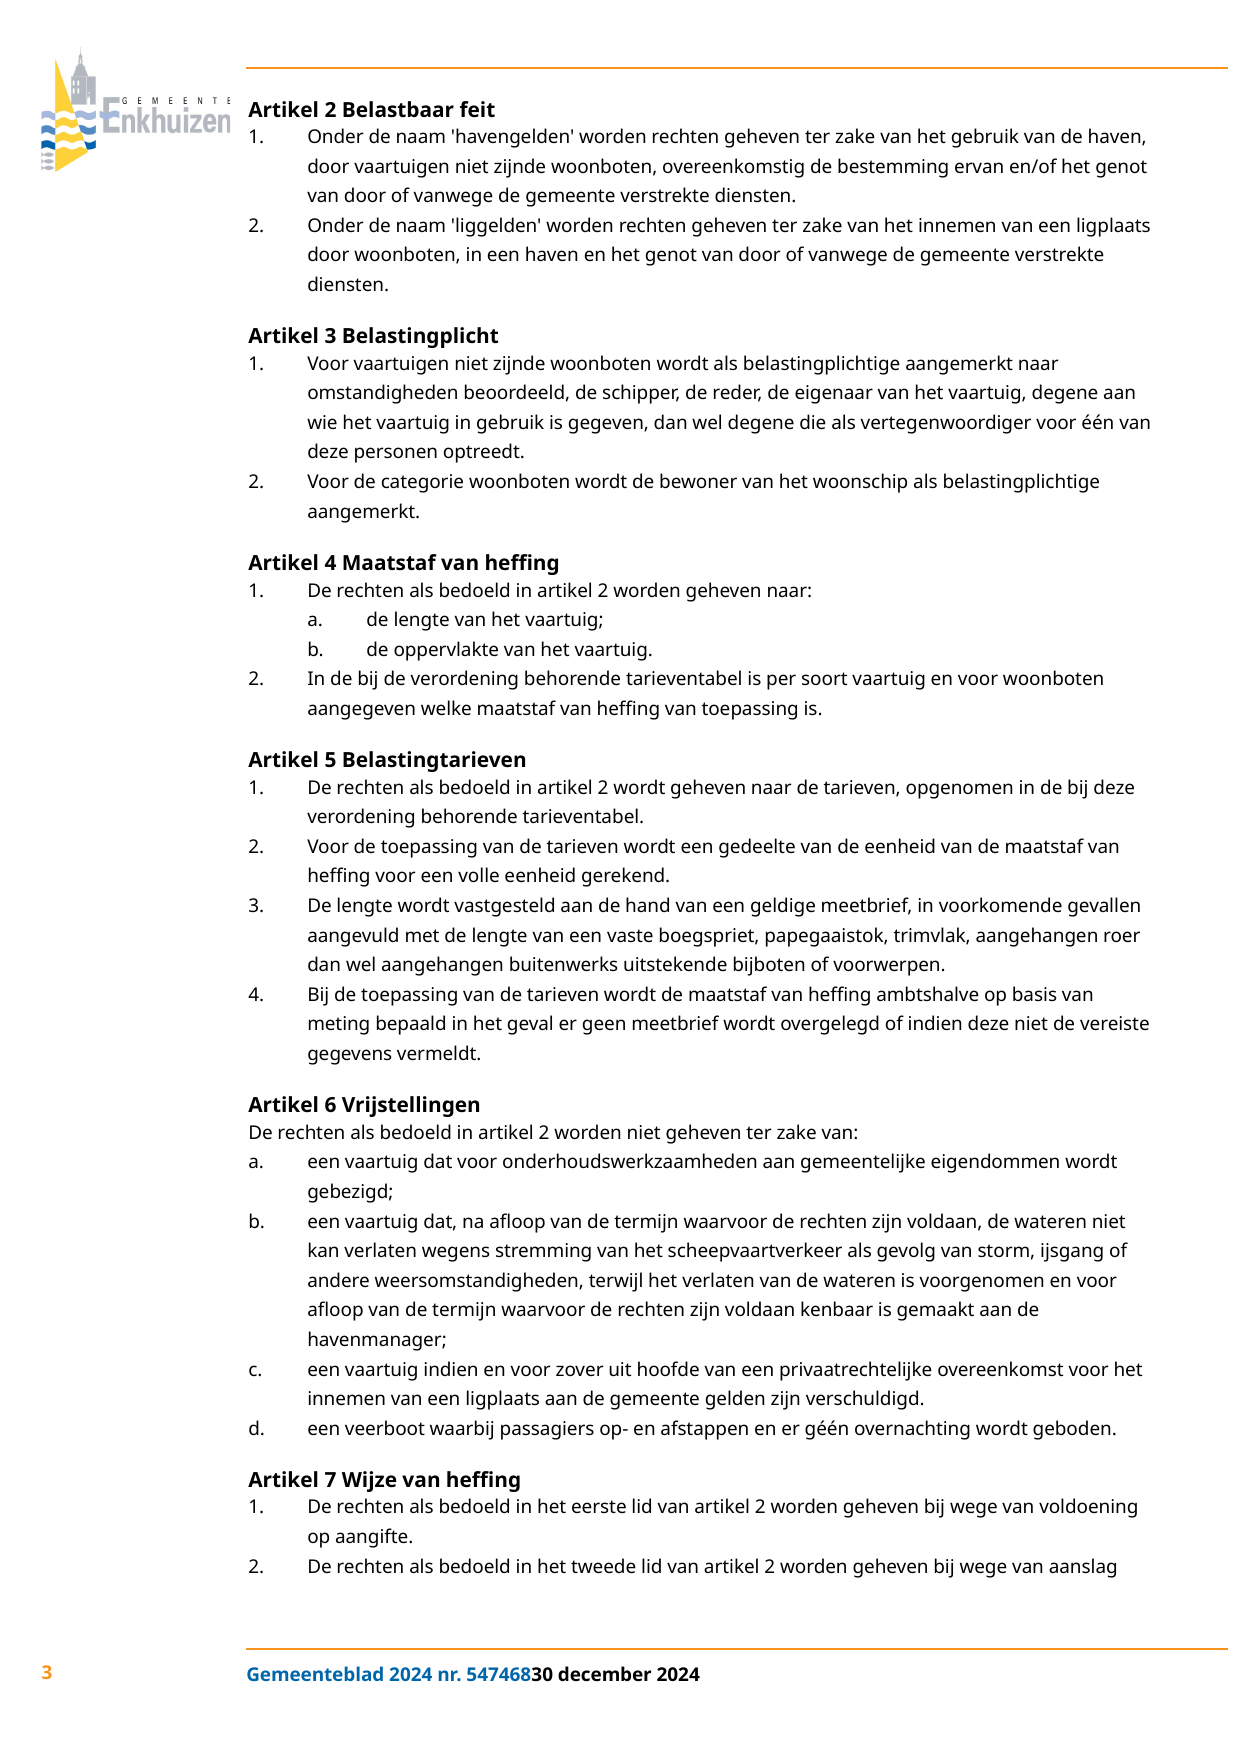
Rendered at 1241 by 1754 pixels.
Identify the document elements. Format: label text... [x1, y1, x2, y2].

list de lengte van het vaartuig; [307, 606, 1152, 632]
list Bij de toepassing van de tarieven wordt de maatstaf van heffing ambtshalve op basis van meting bepaald in het geval er geen meetbrief wordt overgelegd of indien deze niet de vereiste gegevens vermeldt. [248, 981, 1152, 1066]
text Artikel 4 Maatstaf van heffing [248, 548, 1152, 577]
list Voor de categorie woonboten wordt de bewoner van het woonschip als belastingplichtige aangemerkt. [248, 468, 1152, 524]
list Onder de naam 'havengelden' worden rechten geheven ter zake van het gebruik van de haven, door vaartuigen niet zijnde woonboten, overeenkomstig de bestemming ervan en/of het genot van door of vanwege de gemeente verstrekte diensten. [248, 123, 1152, 208]
list Voor vaartuigen niet zijnde woonboten wordt als belastingplichtige aangemerkt naar omstandigheden beoordeeld, de schipper, de reder, de eigenaar van het vaartuig, degene aan wie het vaartuig in gebruik is gegeven, dan wel degene die als vertegenwoordiger voor één van deze personen optreedt. [248, 350, 1152, 464]
text Artikel 6 Vrijstellingen [248, 1091, 1152, 1119]
list een vaartuig dat, na afloop van de termijn waarvoor de rechten zijn voldaan, de wateren niet kan verlaten wegens stremming van het scheepvaartverkeer als gevolg van storm, ijsgang of andere weersomstandigheden, terwijl het verlaten van de wateren is voorgenomen en voor afloop van de termijn waarvoor de rechten zijn voldaan kenbaar is gemaakt aan de havenmanager; [248, 1208, 1152, 1352]
list een vaartuig indien en voor zover uit hoofde van een privaatrechtelijke overeenkomst voor het innemen van een ligplaats aan de gemeente gelden zijn verschuldigd. [248, 1356, 1152, 1411]
list De rechten als bedoeld in het eerste lid van artikel 2 worden geheven bij wege van voldoening op aangifte. [248, 1494, 1152, 1549]
list een veerboot waarbij passagiers op- en afstappen en er géén overnachting wordt geboden. [248, 1415, 1152, 1441]
list een vaartuig dat voor onderhoudswerkzaamheden aan gemeentelijke eigendommen wordt gebezigd; [248, 1149, 1152, 1204]
list de oppervlakte van het vaartuig. [307, 636, 1152, 662]
text De rechten als bedoeld in artikel 2 worden niet geheven ter zake van: [248, 1119, 1152, 1145]
picture [41, 47, 231, 172]
list De rechten als bedoeld in artikel 2 worden geheven naar: [248, 577, 1152, 602]
list Onder de naam 'liggelden' worden rechten geheven ter zake van het innemen van een ligplaats door woonboten, in een haven en het genot van door of vanwege de gemeente verstrekte diensten. [248, 212, 1152, 297]
list De rechten als bedoeld in artikel 2 wordt geheven naar de tarieven, opgenomen in de bij deze verordening behorende tarieventabel. [248, 774, 1152, 829]
list De lengte wordt vastgesteld aan de hand van een geldige meetbrief, in voorkomende gevallen aangevuld met de lengte van een vaste boegspriet, papegaaistok, trimvlak, aangehangen roer dan wel aangehangen buitenwerks uitstekende bijboten of voorwerpen. [248, 892, 1152, 977]
list De rechten als bedoeld in het tweede lid van artikel 2 worden geheven bij wege van aanslag [248, 1553, 1152, 1579]
text Artikel 5 Belastingtarieven [248, 746, 1152, 774]
list In de bij de verordening behorende tarieventabel is per soort vaartuig en voor woonboten aangegeven welke maatstaf van heffing van toepassing is. [248, 666, 1152, 721]
text Artikel 3 Belastingplicht [248, 322, 1152, 350]
list Voor de toepassing van de tarieven wordt een gedeelte van de eenheid van de maatstaf van heffing voor een volle eenheid gerekend. [248, 833, 1152, 888]
text Artikel 7 Wijze van heffing [248, 1465, 1152, 1494]
text Artikel 2 Belastbaar feit [248, 95, 1152, 123]
